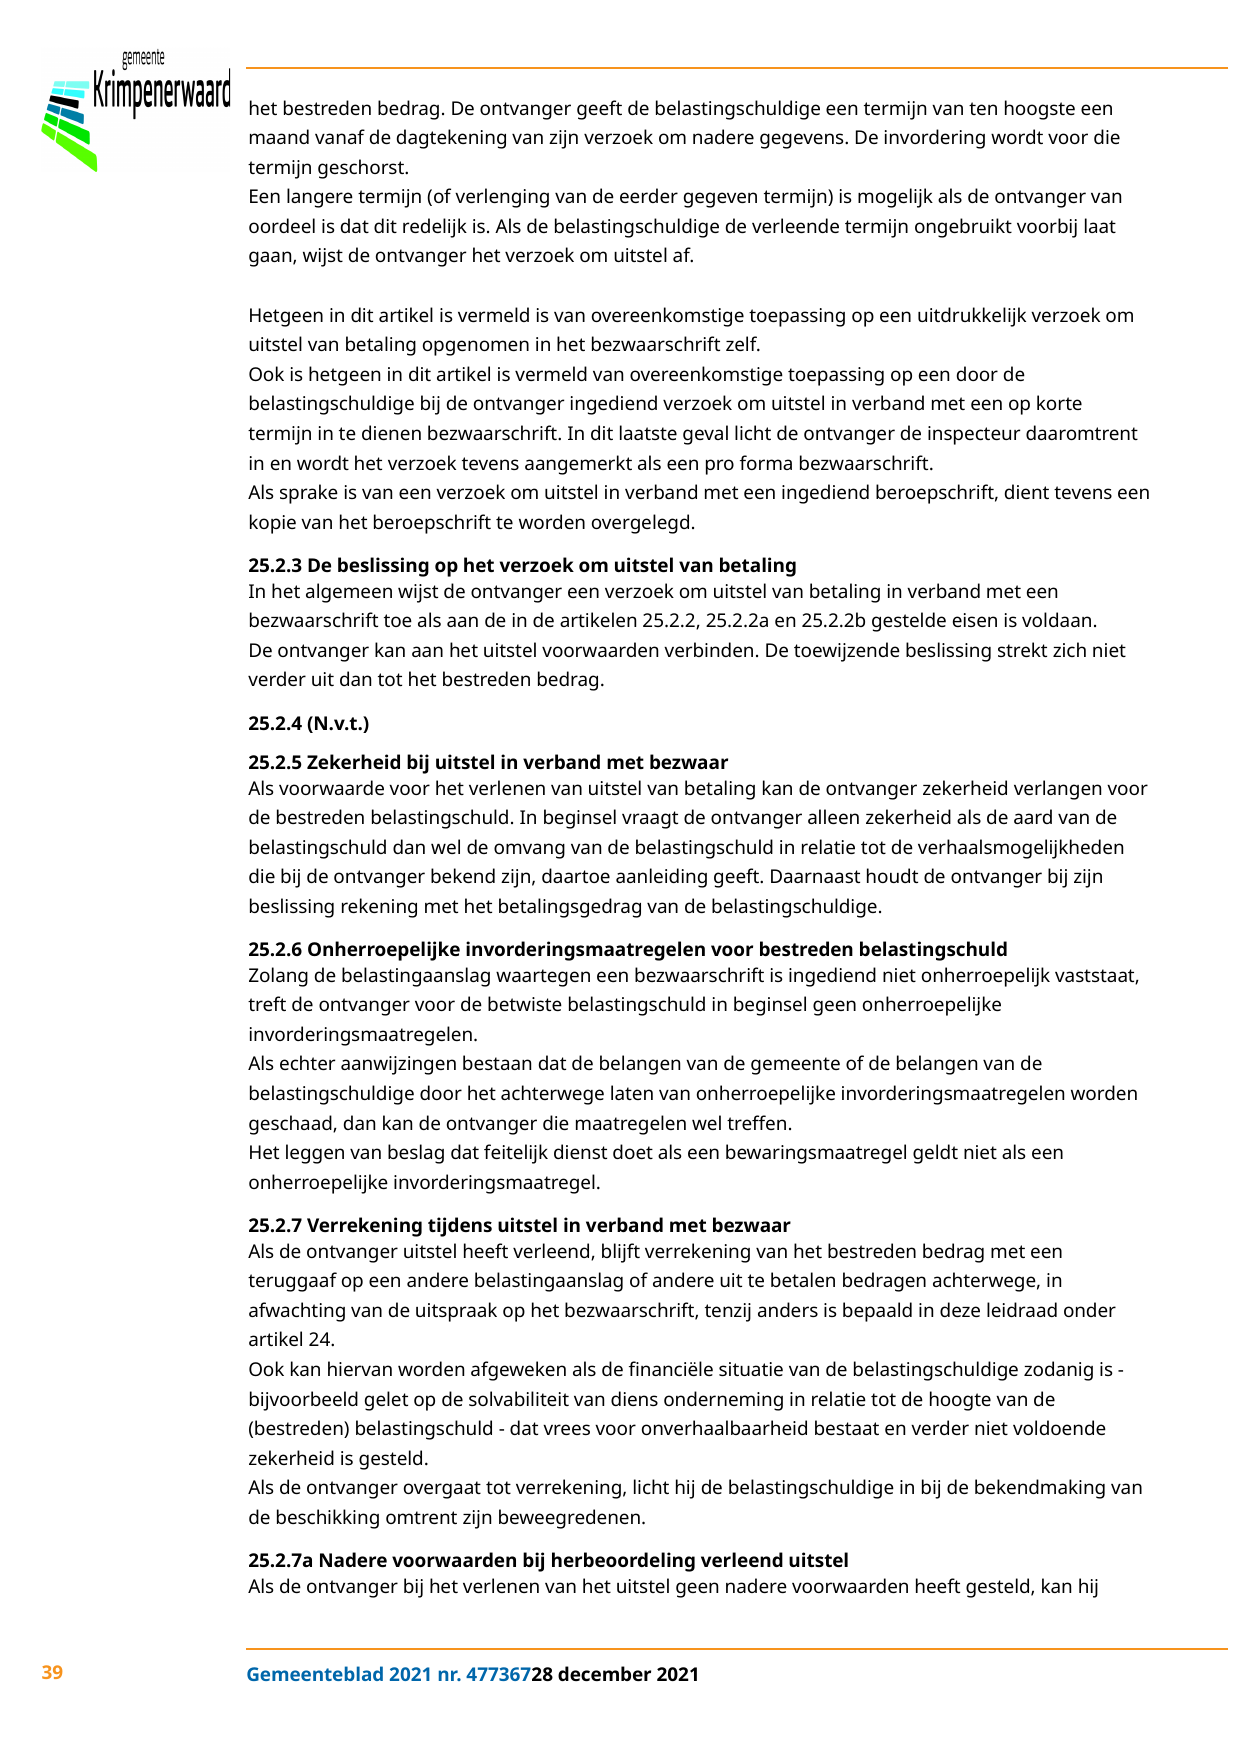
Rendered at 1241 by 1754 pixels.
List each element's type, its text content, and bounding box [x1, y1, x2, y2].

text Ook kan hiervan worden afgeweken als de financiële situatie van de belastingschuldige zodanig is - bijvoorbeeld gelet op de solvabiliteit van diens onderneming in relatie tot de hoogte van de (bestreden) belastingschuld - dat vrees voor onverhaalbaarheid bestaat en verder niet voldoende zekerheid is gesteld. [248, 1356, 1152, 1471]
text Als sprake is van een verzoek om uitstel in verband met een ingediend beroepschrift, dient tevens een kopie van het beroepschrift te worden overgelegd. [248, 479, 1152, 535]
text De ontvanger kan aan het uitstel voorwaarden verbinden. De toewijzende beslissing strekt zich niet verder uit dan tot het bestreden bedrag. [248, 637, 1152, 692]
text Het leggen van beslag dat feitelijk dienst doet als een bewaringsmaatregel geldt niet als een onherroepelijke invorderingsmaatregel. [248, 1139, 1152, 1195]
text Als de ontvanger bij het verlenen van het uitstel geen nadere voorwaarden heeft gesteld, kan hij [248, 1573, 1152, 1599]
picture [41, 47, 231, 172]
text 25.2.7 Verrekening tijdens uitstel in verband met bezwaar [248, 1212, 1152, 1238]
text Hetgeen in dit artikel is vermeld is van overeenkomstige toepassing op een uitdrukkelijk verzoek om uitstel van betaling opgenomen in het bezwaarschrift zelf. [248, 302, 1152, 357]
text Als voorwaarde voor het verlenen van uitstel van betaling kan de ontvanger zekerheid verlangen voor de bestreden belastingschuld. In beginsel vraagt de ontvanger alleen zekerheid als de aard van de belastingschuld dan wel de omvang van de belastingschuld in relatie tot de verhaalsmogelijkheden die bij de ontvanger bekend zijn, daartoe aanleiding geeft. Daarnaast houdt de ontvanger bij zijn beslissing rekening met het betalingsgedrag van de belastingschuldige. [248, 775, 1152, 919]
text Een langere termijn (of verlenging van de eerder gegeven termijn) is mogelijk als de ontvanger van oordeel is dat dit redelijk is. Als de belastingschuldige de verleende termijn ongebruikt voorbij laat gaan, wijst de ontvanger het verzoek om uitstel af. [248, 183, 1152, 268]
text Zolang de belastingaanslag waartegen een bezwaarschrift is ingediend niet onherroepelijk vaststaat, treft de ontvanger voor de betwiste belastingschuld in beginsel geen onherroepelijke invorderingsmaatregelen. [248, 962, 1152, 1047]
text 25.2.3 De beslissing op het verzoek om uitstel van betaling [248, 552, 1152, 578]
text 25.2.6 Onherroepelijke invorderingsmaatregelen voor bestreden belastingschuld [248, 936, 1152, 962]
text het bestreden bedrag. De ontvanger geeft de belastingschuldige een termijn van ten hoogste een maand vanaf de dagtekening van zijn verzoek om nadere gegevens. De invordering wordt voor die termijn geschorst. [248, 95, 1152, 180]
text 25.2.5 Zekerheid bij uitstel in verband met bezwaar [248, 749, 1152, 775]
text Als echter aanwijzingen bestaan dat de belangen van de gemeente of de belangen van de belastingschuldige door het achterwege laten van onherroepelijke invorderingsmaatregelen worden geschaad, dan kan de ontvanger die maatregelen wel treffen. [248, 1051, 1152, 1136]
text Ook is hetgeen in dit artikel is vermeld van overeenkomstige toepassing op een door de belastingschuldige bij de ontvanger ingediend verzoek om uitstel in verband met een op korte termijn in te dienen bezwaarschrift. In dit laatste geval licht de ontvanger de inspecteur daaromtrent in en wordt het verzoek tevens aangemerkt als een pro forma bezwaarschrift. [248, 361, 1152, 476]
text Als de ontvanger overgaat tot verrekening, licht hij de belastingschuldige in bij de bekendmaking van de beschikking omtrent zijn beweegredenen. [248, 1474, 1152, 1530]
text 25.2.7a Nadere voorwaarden bij herbeoordeling verleend uitstel [248, 1547, 1152, 1573]
text Als de ontvanger uitstel heeft verleend, blijft verrekening van het bestreden bedrag met een teruggaaf op een andere belastingaanslag of andere uit te betalen bedragen achterwege, in afwachting van de uitspraak op het bezwaarschrift, tenzij anders is bepaald in deze leidraad onder artikel 24. [248, 1238, 1152, 1352]
text In het algemeen wijst de ontvanger een verzoek om uitstel van betaling in verband met een bezwaarschrift toe als aan de in de artikelen 25.2.2, 25.2.2a en 25.2.2b gestelde eisen is voldaan. [248, 578, 1152, 633]
text 25.2.4 (N.v.t.) [248, 710, 1152, 735]
